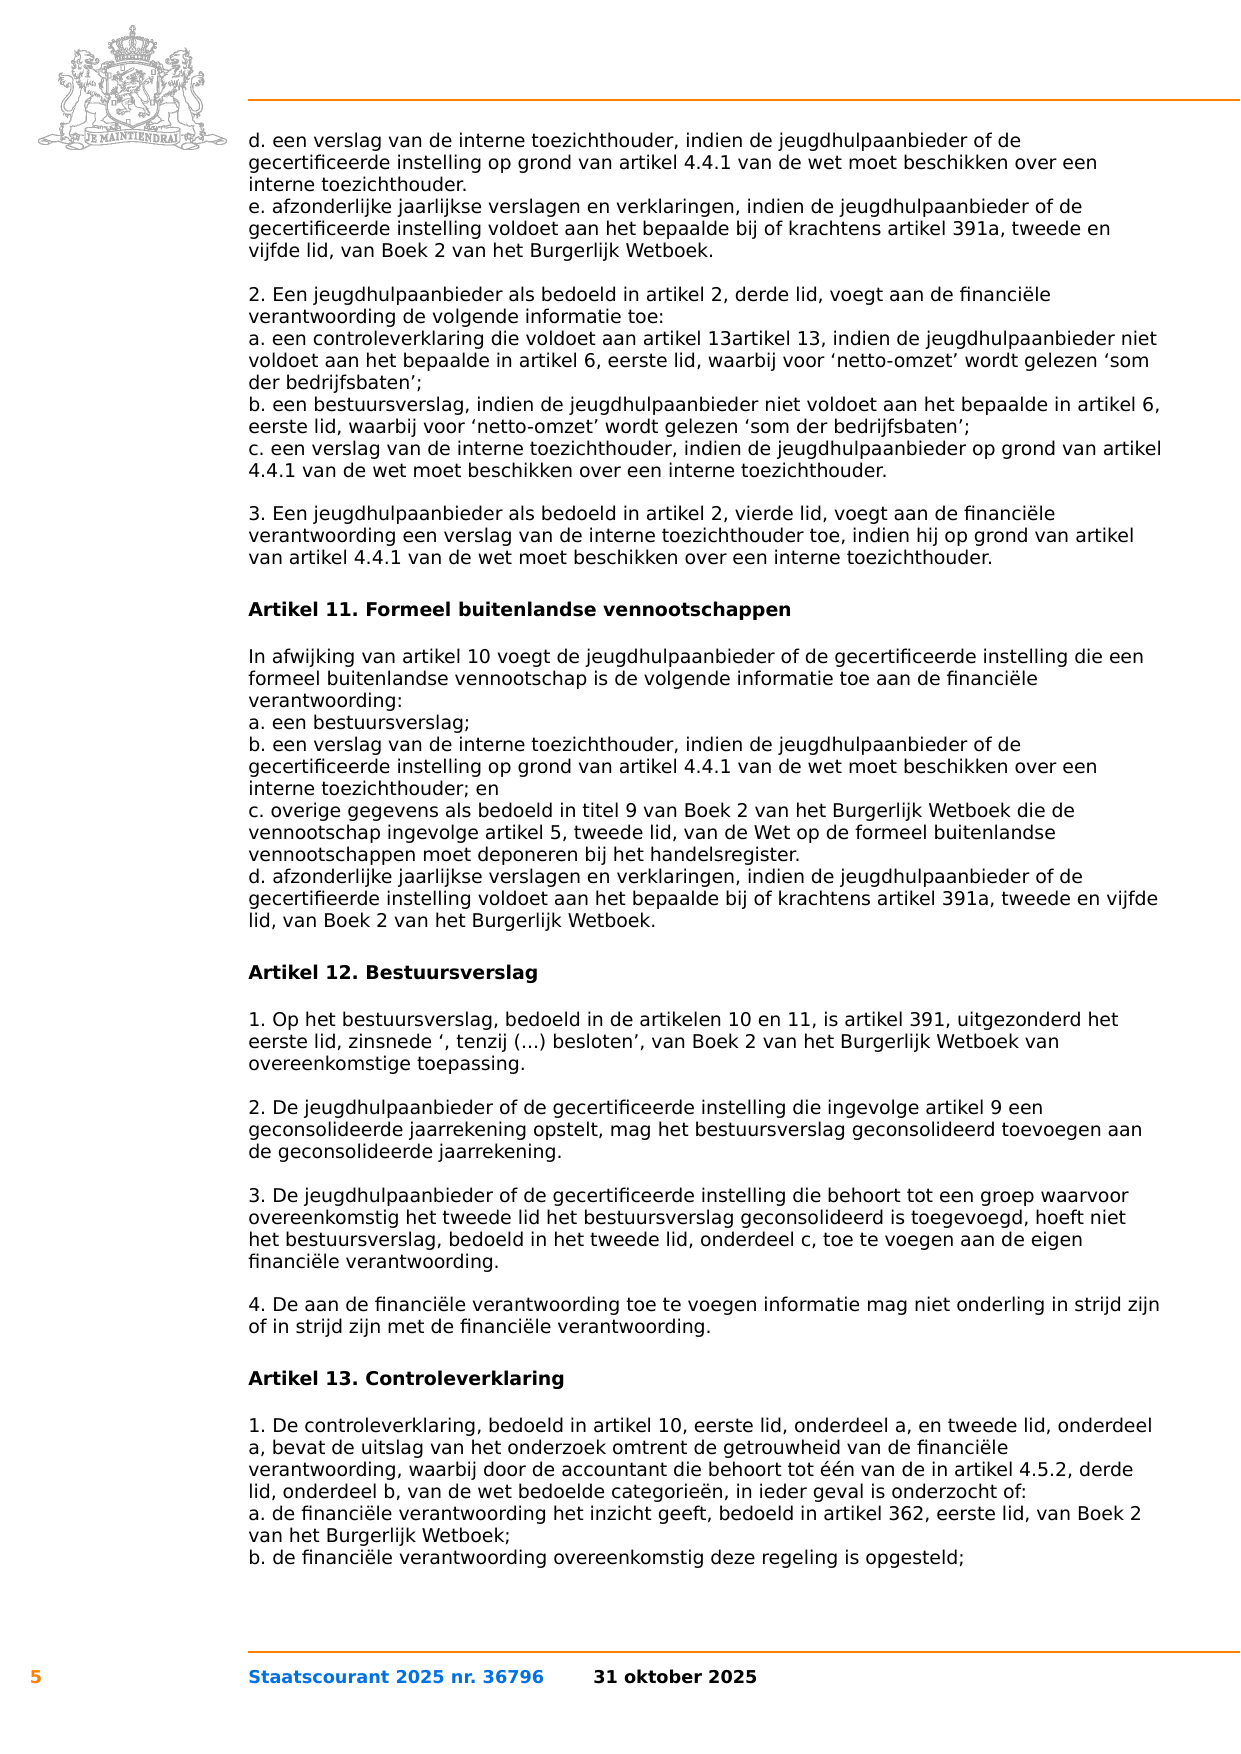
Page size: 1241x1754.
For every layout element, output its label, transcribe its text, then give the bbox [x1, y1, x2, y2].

picture [38, 25, 227, 150]
text 2. De jeugdhulpaanbieder of de gecertificeerde instelling die ingevolge artikel 9 een geconsolideerde jaarrekening opstelt, mag het bestuursverslag geconsolideerd toevoegen aan de geconsolideerde jaarrekening. [248, 1097, 1163, 1163]
text a. de financiële verantwoording het inzicht geeft, bedoeld in artikel 362, eerste lid, van Boek 2 van het Burgerlijk Wetboek; [248, 1503, 1163, 1547]
text 3. Een jeugdhulpaanbieder als bedoeld in artikel 2, vierde lid, voegt aan de financiële verantwoording een verslag van de interne toezichthouder toe, indien hij op grond van artikel van artikel 4.4.1 van de wet moet beschikken over een interne toezichthouder. [248, 503, 1163, 569]
text c. een verslag van de interne toezichthouder, indien de jeugdhulpaanbieder op grond van artikel 4.4.1 van de wet moet beschikken over een interne toezichthouder. [248, 437, 1163, 481]
text 2. Een jeugdhulpaanbieder als bedoeld in artikel 2, derde lid, voegt aan de financiële verantwoording de volgende informatie toe: [248, 284, 1163, 328]
text 1. De controleverklaring, bedoeld in artikel 10, eerste lid, onderdeel a, en tweede lid, onderdeel a, bevat de uitslag van het onderzoek omtrent de getrouwheid van de financiële verantwoording, waarbij door de accountant die behoort tot één van de in artikel 4.5.2, derde lid, onderdeel b, van de wet bedoelde categorieën, in ieder geval is onderzocht of: [248, 1415, 1163, 1503]
text e. afzonderlijke jaarlijkse verslagen en verklaringen, indien de jeugdhulpaanbieder of de gecertificeerde instelling voldoet aan het bepaalde bij of krachtens artikel 391a, tweede en vijfde lid, van Boek 2 van het Burgerlijk Wetboek. [248, 196, 1163, 262]
text 4. De aan de financiële verantwoording toe te voegen informatie mag niet onderling in strijd zijn of in strijd zijn met de financiële verantwoording. [248, 1294, 1163, 1338]
subtitle Artikel 12. Bestuursverslag [248, 962, 1163, 984]
text d. een verslag van de interne toezichthouder, indien de jeugdhulpaanbieder of de gecertificeerde instelling op grond van artikel 4.4.1 van de wet moet beschikken over een interne toezichthouder. [248, 130, 1163, 196]
subtitle Artikel 13. Controleverklaring [248, 1368, 1163, 1390]
text b. een verslag van de interne toezichthouder, indien de jeugdhulpaanbieder of de gecertificeerde instelling op grond van artikel 4.4.1 van de wet moet beschikken over een interne toezichthouder; en [248, 734, 1163, 800]
subtitle Artikel 11. Formeel buitenlandse vennootschappen [248, 599, 1163, 621]
text b. een bestuursverslag, indien de jeugdhulpaanbieder niet voldoet aan het bepaalde in artikel 6, eerste lid, waarbij voor ‘netto-omzet’ wordt gelezen ‘som der bedrijfsbaten’; [248, 393, 1163, 437]
text d. afzonderlijke jaarlijkse verslagen en verklaringen, indien de jeugdhulpaanbieder of de gecertifieerde instelling voldoet aan het bepaalde bij of krachtens artikel 391a, tweede en vijfde lid, van Boek 2 van het Burgerlijk Wetboek. [248, 866, 1163, 932]
text In afwijking van artikel 10 voegt de jeugdhulpaanbieder of de gecertificeerde instelling die een formeel buitenlandse vennootschap is de volgende informatie toe aan de financiële verantwoording: [248, 646, 1163, 712]
text 1. Op het bestuursverslag, bedoeld in de artikelen 10 en 11, is artikel 391, uitgezonderd het eerste lid, zinsnede ‘, tenzij (...) besloten’, van Boek 2 van het Burgerlijk Wetboek van overeenkomstige toepassing. [248, 1009, 1163, 1075]
text 3. De jeugdhulpaanbieder of de gecertificeerde instelling die behoort tot een groep waarvoor overeenkomstig het tweede lid het bestuursverslag geconsolideerd is toegevoegd, hoeft niet het bestuursverslag, bedoeld in het tweede lid, onderdeel c, toe te voegen aan de eigen financiële verantwoording. [248, 1184, 1163, 1272]
text c. overige gegevens als bedoeld in titel 9 van Boek 2 van het Burgerlijk Wetboek die de vennootschap ingevolge artikel 5, tweede lid, van de Wet op de formeel buitenlandse vennootschappen moet deponeren bij het handelsregister. [248, 800, 1163, 866]
text a. een controleverklaring die voldoet aan artikel 13artikel 13, indien de jeugdhulpaanbieder niet voldoet aan het bepaalde in artikel 6, eerste lid, waarbij voor ‘netto-omzet’ wordt gelezen ‘som der bedrijfsbaten’; [248, 328, 1163, 393]
text a. een bestuursverslag; [248, 712, 1163, 734]
text b. de financiële verantwoording overeenkomstig deze regeling is opgesteld; [248, 1547, 1163, 1569]
